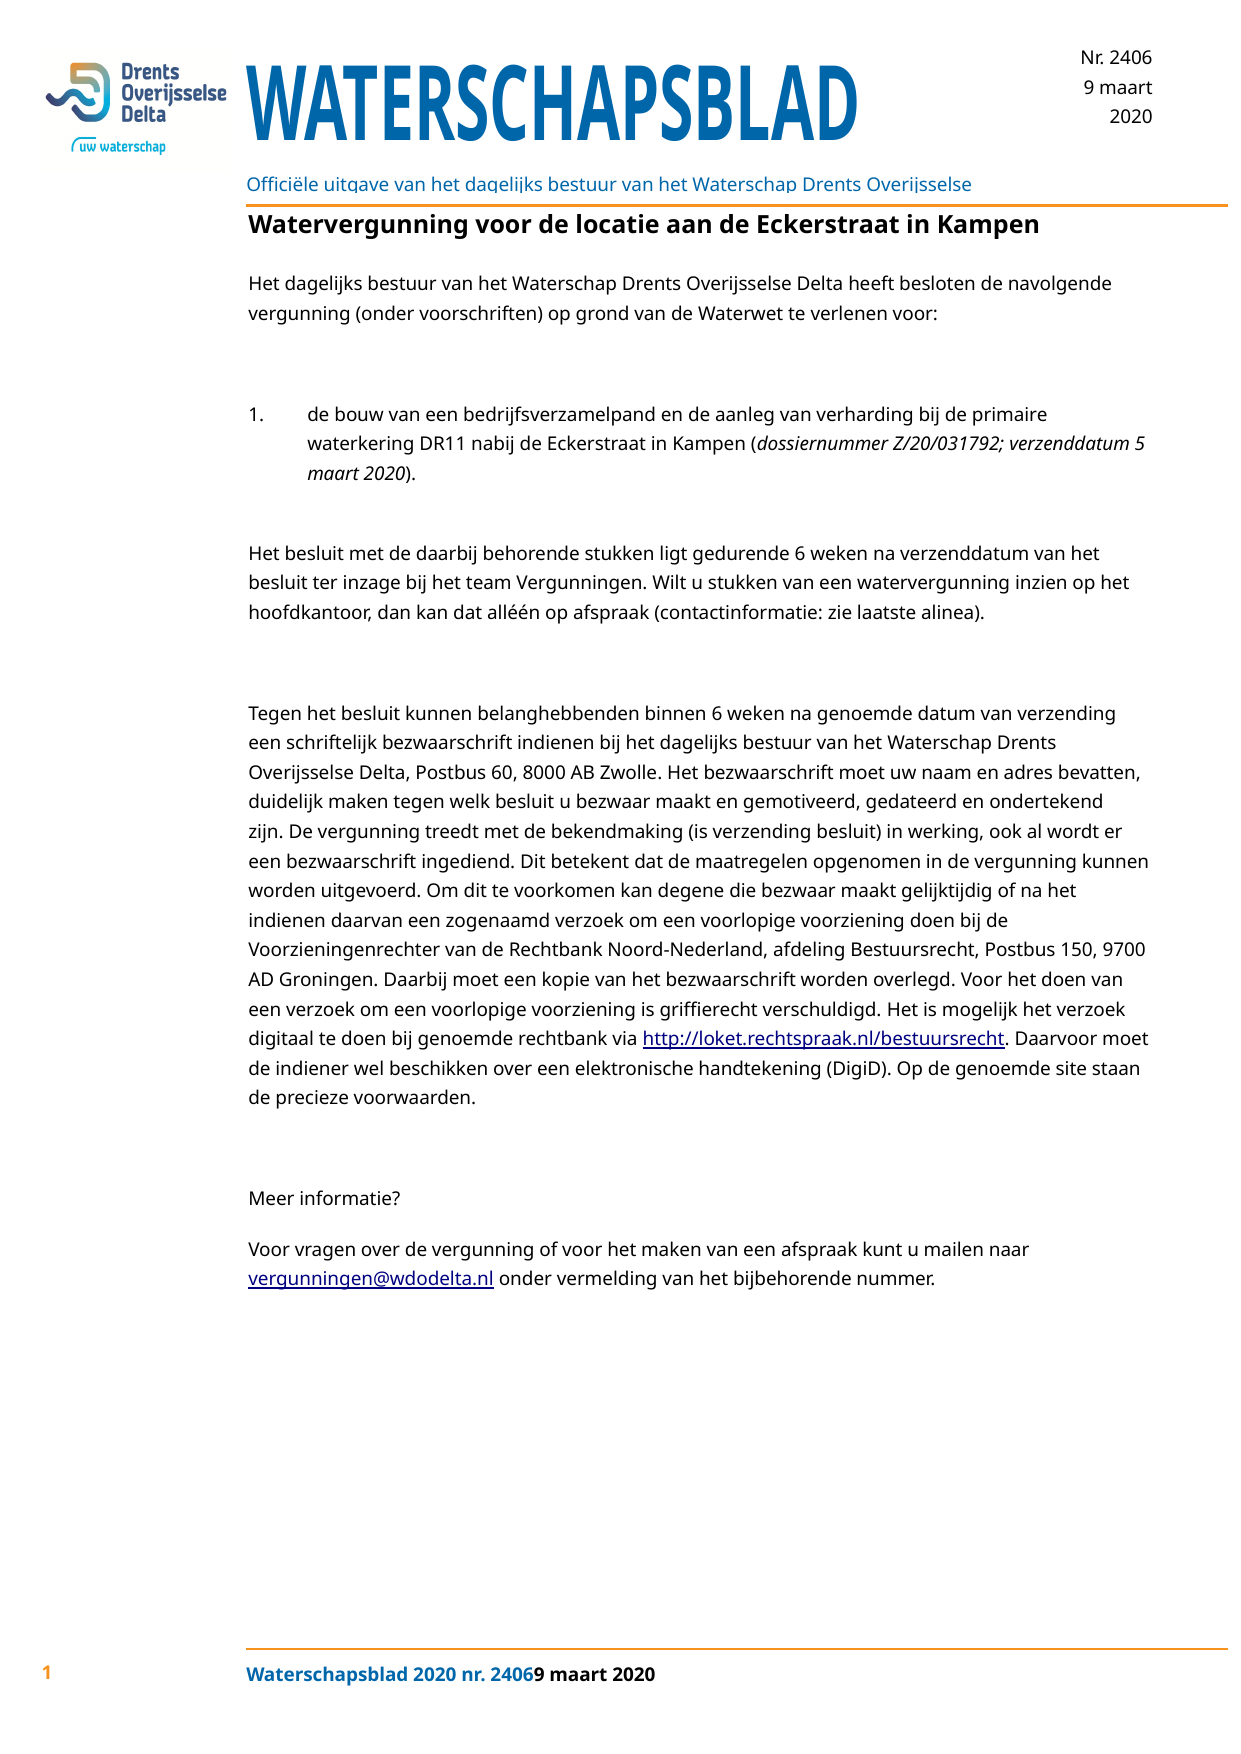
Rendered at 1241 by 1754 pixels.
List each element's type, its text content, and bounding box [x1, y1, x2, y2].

text Meer informatie? [248, 1185, 1152, 1211]
list de bouw van een bedrijfsverzamelpand en de aanleg van verharding bij de primaire waterkering DR11 nabij de Eckerstraat in Kampen (dossiernummer Z/20/031792; verzenddatum 5 maart 2020). [248, 401, 1152, 486]
picture [41, 47, 231, 172]
text Het besluit met de daarbij behorende stukken ligt gedurende 6 weken na verzenddatum van het besluit ter inzage bij het team Vergunningen. Wilt u stukken van een watervergunning inzien op het hoofdkantoor, dan kan dat alléén op afspraak (contactinformatie: zie laatste alinea). [248, 540, 1152, 625]
text Watervergunning voor de locatie aan de Eckerstraat in Kampen [248, 207, 1152, 241]
text Tegen het besluit kunnen belanghebbenden binnen 6 weken na genoemde datum van verzending een schriftelijk bezwaarschrift indienen bij het dagelijks bestuur van het Waterschap Drents Overijsselse Delta, Postbus 60, 8000 AB Zwolle. Het bezwaarschrift moet uw naam en adres bevatten, duidelijk maken tegen welk besluit u bezwaar maakt en gemotiveerd, gedateerd en ondertekend zijn. De vergunning treedt met de bekendmaking (is verzending besluit) in werking, ook al wordt er een bezwaarschrift ingediend. Dit betekent dat de maatregelen opgenomen in de vergunning kunnen worden uitgevoerd. Om dit te voorkomen kan degene die bezwaar maakt gelijktijdig of na het indienen daarvan een zogenaamd verzoek om een voorlopige voorziening doen bij de Voorzieningenrechter van de Rechtbank Noord-Nederland, afdeling Bestuursrecht, Postbus 150, 9700 AD Groningen. Daarbij moet een kopie van het bezwaarschrift worden overlegd. Voor het doen van een verzoek om een voorlopige voorziening is griffierecht verschuldigd. Het is mogelijk het verzoek digitaal te doen bij genoemde rechtbank via http://loket.rechtspraak.nl/bestuursrecht. Daarvoor moet de indiener wel beschikken over een elektronische handtekening (DigiD). Op de genoemde site staan de precieze voorwaarden. [248, 700, 1152, 1110]
text Voor vragen over de vergunning of voor het maken van een afspraak kunt u mailen naar vergunningen@wdodelta.nl onder vermelding van het bijbehorende nummer. [248, 1236, 1152, 1291]
text Het dagelijks bestuur van het Waterschap Drents Overijsselse Delta heeft besloten de navolgende vergunning (onder voorschriften) op grond van de Waterwet te verlenen voor: [248, 270, 1152, 326]
